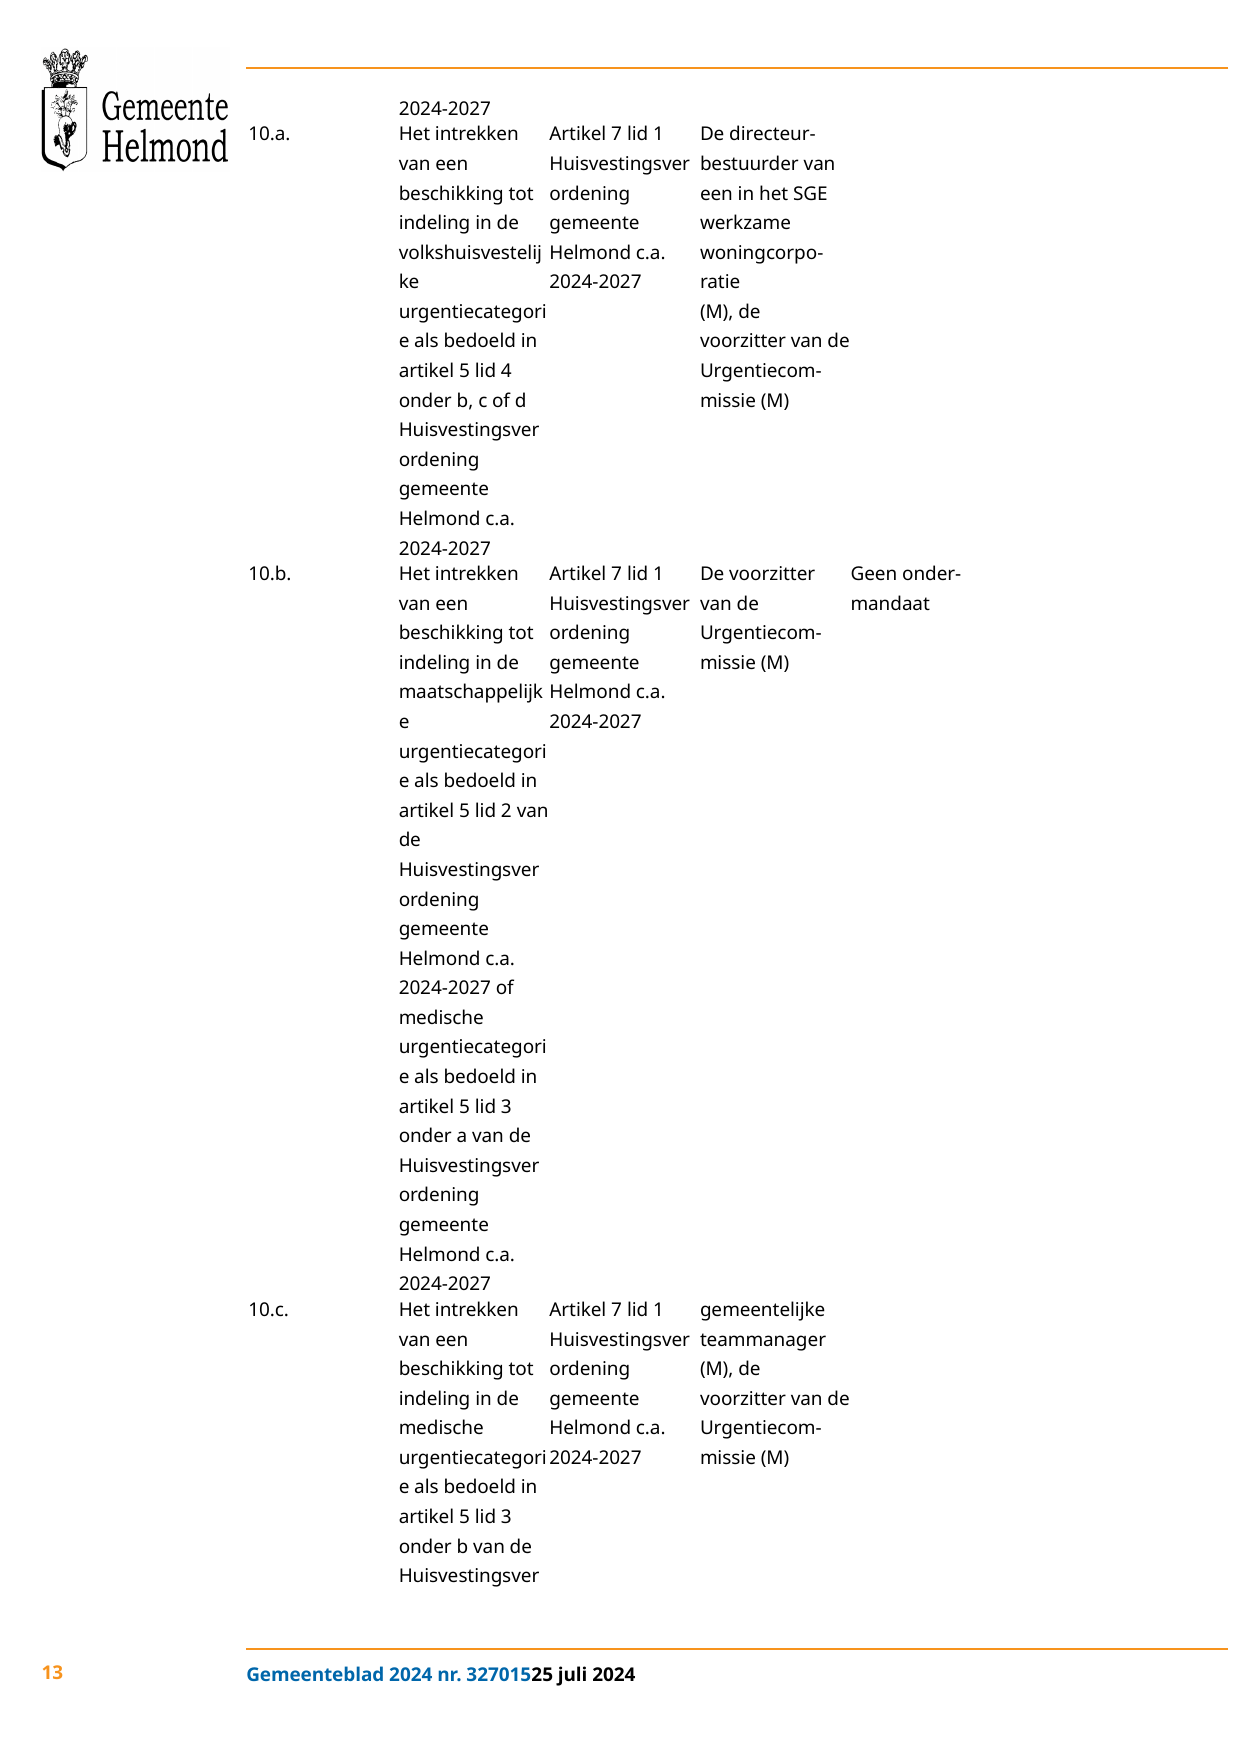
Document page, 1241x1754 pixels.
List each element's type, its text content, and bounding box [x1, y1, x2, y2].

table_cell Het intrekken van een beschikking tot indeling in de maatschappelijke urgentiecategorie als bedoeld in artikel 5 lid 2 van de Huisvestingsverordening gemeente Helmond c.a. 2024-2027 of medische urgentiecategorie als bedoeld in artikel 5 lid 3 onder a van de Huisvestingsverordening gemeente Helmond c.a. 2024-2027 [399, 560, 549, 1296]
table_cell Artikel 7 lid 1 Huisvestingsverordening gemeente Helmond c.a. 2024-2027 [549, 560, 700, 1296]
table_cell 2024-2027 [399, 95, 549, 121]
table_cell 10.b. [248, 560, 398, 1296]
table_cell 10.a. [248, 121, 398, 560]
table_cell [1001, 121, 1152, 560]
table_cell 10.c. [248, 1296, 398, 1588]
table_cell Artikel 7 lid 1 Huisvestingsverordening gemeente Helmond c.a. 2024-2027 [549, 121, 700, 560]
table_cell [850, 1296, 1001, 1588]
table_cell De directeur-bestuurder van een in het SGE werkzame woningcorpo-ratie (M), de voorzitter van de Urgentiecom-missie (M) [700, 121, 850, 560]
table_cell Artikel 7 lid 1 Huisvestingsverordening gemeente Helmond c.a. 2024-2027 [549, 1296, 700, 1588]
table_cell [850, 121, 1001, 560]
table_cell [549, 95, 700, 121]
table_cell [1001, 560, 1152, 1296]
table_cell [1001, 95, 1152, 121]
table_cell Het intrekken van een beschikking tot indeling in de medische urgentiecategorie als bedoeld in artikel 5 lid 3 onder b van de Huisvestingsver [399, 1296, 549, 1588]
picture [41, 47, 231, 172]
table_cell Het intrekken van een beschikking tot indeling in de volkshuisvestelijke urgentiecategorie als bedoeld in artikel 5 lid 4 onder b, c of d Huisvestingsverordening gemeente Helmond c.a. 2024-2027 [399, 121, 549, 560]
table_cell [850, 95, 1001, 121]
table_cell De voorzitter van de Urgentiecom-missie (M) [700, 560, 850, 1296]
table_cell Geen onder-mandaat [850, 560, 1001, 1296]
table_cell gemeentelijke teammanager (M), de voorzitter van de Urgentiecom-missie (M) [700, 1296, 850, 1588]
table_cell [1001, 1296, 1152, 1588]
table_cell [700, 95, 850, 121]
table_cell [248, 95, 398, 121]
